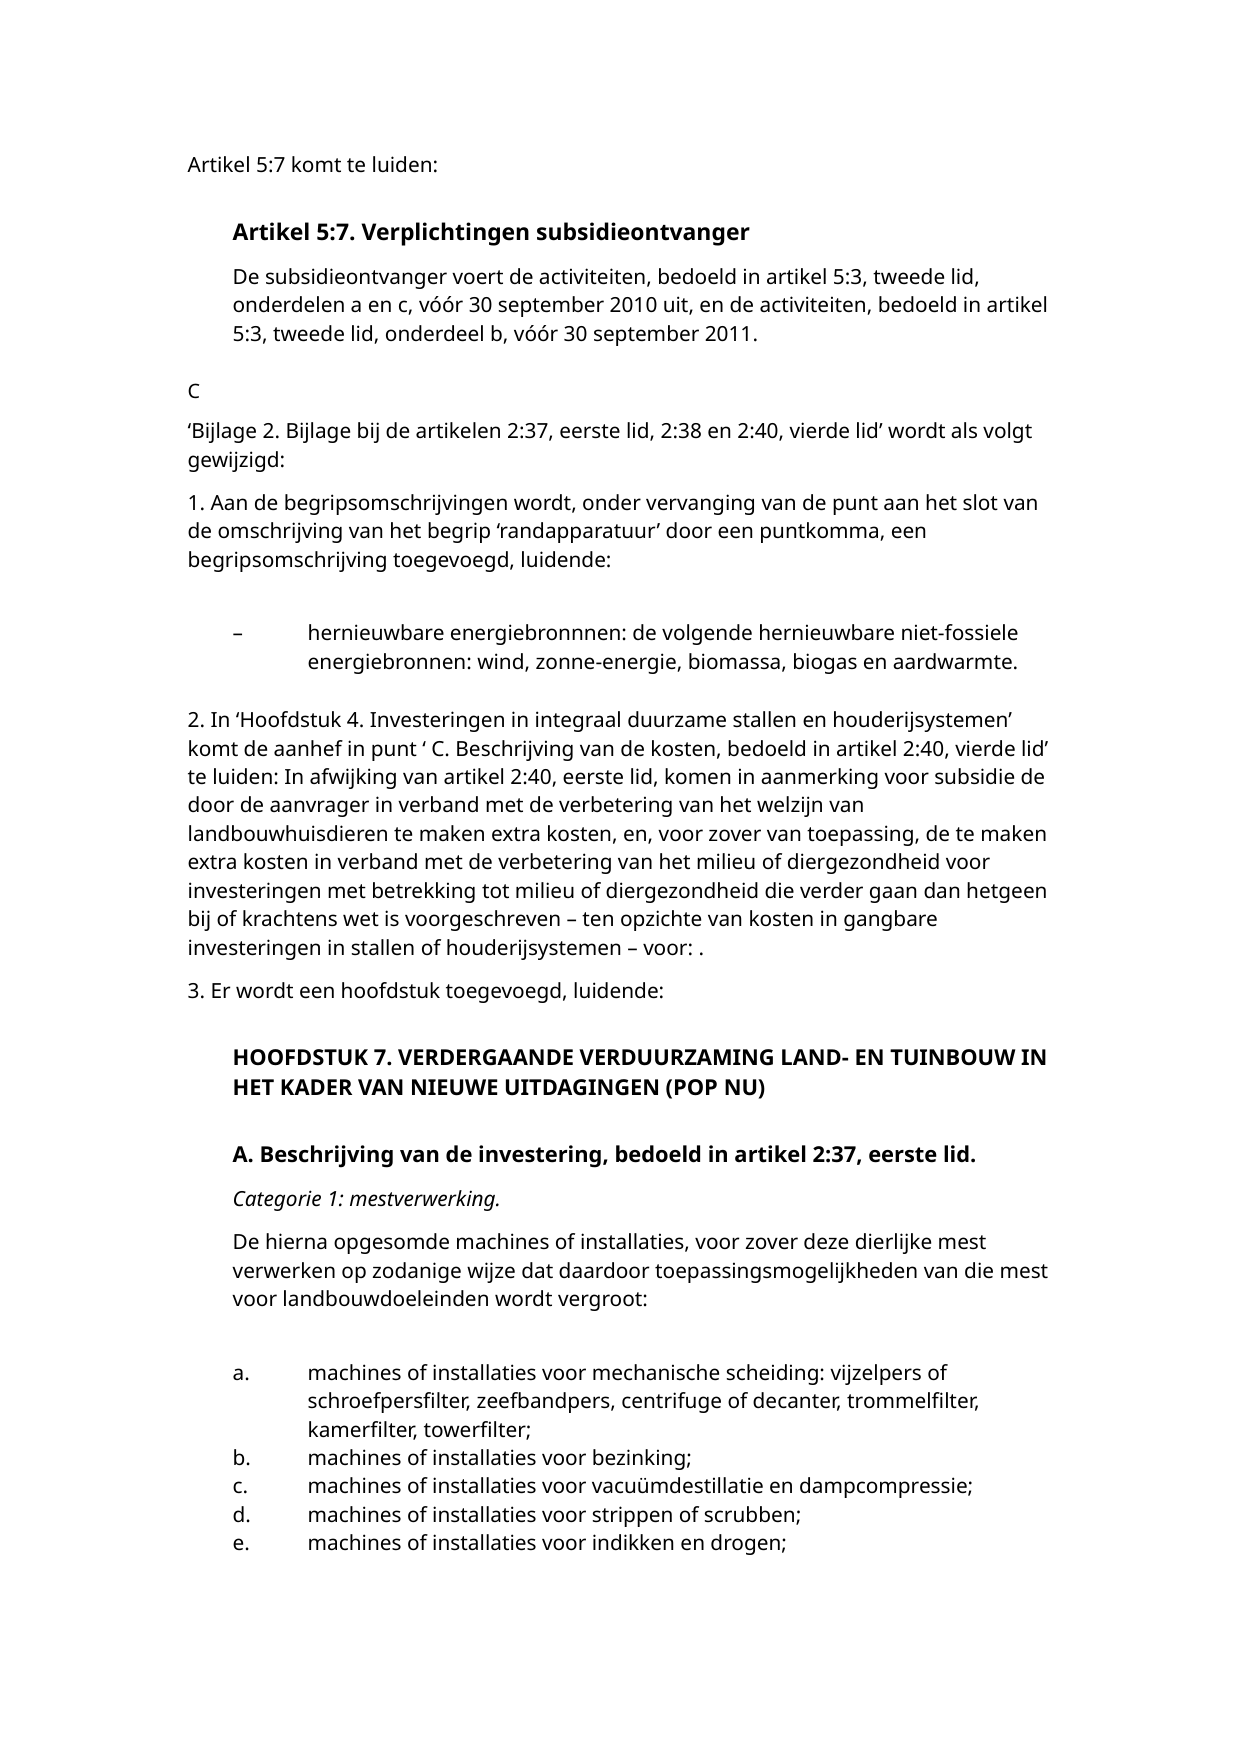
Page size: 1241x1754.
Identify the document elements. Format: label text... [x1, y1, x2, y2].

text 1. Aan de begripsomschrijvingen wordt, onder vervanging van de punt aan het slot van de omschrijving van het begrip ‘randapparatuur’ door een puntkomma, een begripsomschrijving toegevoegd, luidende: [187, 488, 1053, 573]
text ‘Bijlage 2. Bijlage bij de artikelen 2:37, eerste lid, 2:38 en 2:40, vierde lid’ wordt als volgt gewijzigd: [187, 416, 1053, 473]
list machines of installaties voor strippen of scrubben; [232, 1500, 1053, 1528]
list machines of installaties voor mechanische scheiding: vijzelpers of schroefpersfilter, zeefbandpers, centrifuge of decanter, trommelfilter, kamerfilter, towerfilter; [232, 1358, 1053, 1443]
text Categorie 1: mestverwerking. [232, 1184, 1053, 1212]
list machines of installaties voor vacuümdestillatie en dampcompressie; [232, 1472, 1053, 1500]
text 2. In ‘Hoofdstuk 4. Investeringen in integraal duurzame stallen en houderijsystemen’ komt de aanhef in punt ‘ C. Beschrijving van de kosten, bedoeld in artikel 2:40, vierde lid’ te luiden: In afwijking van artikel 2:40, eerste lid, komen in aanmerking voor subsidie de door de aanvrager in verband met de verbetering van het welzijn van landbouwhuisdieren te maken extra kosten, en, voor zover van toepassing, de te maken extra kosten in verband met de verbetering van het milieu of diergezondheid voor investeringen met betrekking tot milieu of diergezondheid die verder gaan dan hetgeen bij of krachtens wet is voorgeschreven – ten opzichte van kosten in gangbare investeringen in stallen of houderijsystemen – voor: . [187, 705, 1053, 961]
text 3. Er wordt een hoofdstuk toegevoegd, luidende: [187, 976, 1053, 1005]
list hernieuwbare energiebronnnen: de volgende hernieuwbare niet-fossiele energiebronnen: wind, zonne-energie, biomassa, biogas en aardwarmte. [232, 618, 1053, 675]
text De subsidieontvanger voert de activiteiten, bedoeld in artikel 5:3, tweede lid, onderdelen a en c, vóór 30 september 2010 uit, en de activiteiten, bedoeld in artikel 5:3, tweede lid, onderdeel b, vóór 30 september 2011. [232, 262, 1053, 347]
subtitle Artikel 5:7. Verplichtingen subsidieontvanger [232, 216, 1053, 247]
text C [187, 377, 1053, 404]
list machines of installaties voor bezinking; [232, 1443, 1053, 1472]
list machines of installaties voor indikken en drogen; [232, 1528, 1053, 1557]
text De hierna opgesomde machines of installaties, voor zover deze dierlijke mest verwerken op zodanige wijze dat daardoor toepassingsmogelijkheden van die mest voor landbouwdoeleinden wordt vergroot: [232, 1227, 1053, 1313]
subtitle HOOFDSTUK 7. VERDERGAANDE VERDUURZAMING LAND- EN TUINBOUW IN HET KADER VAN NIEUWE UITDAGINGEN (POP NU) [232, 1042, 1053, 1102]
text Artikel 5:7 komt te luiden: [187, 150, 1053, 178]
subtitle A. Beschrijving van de investering, bedoeld in artikel 2:37, eerste lid. [232, 1139, 1053, 1169]
